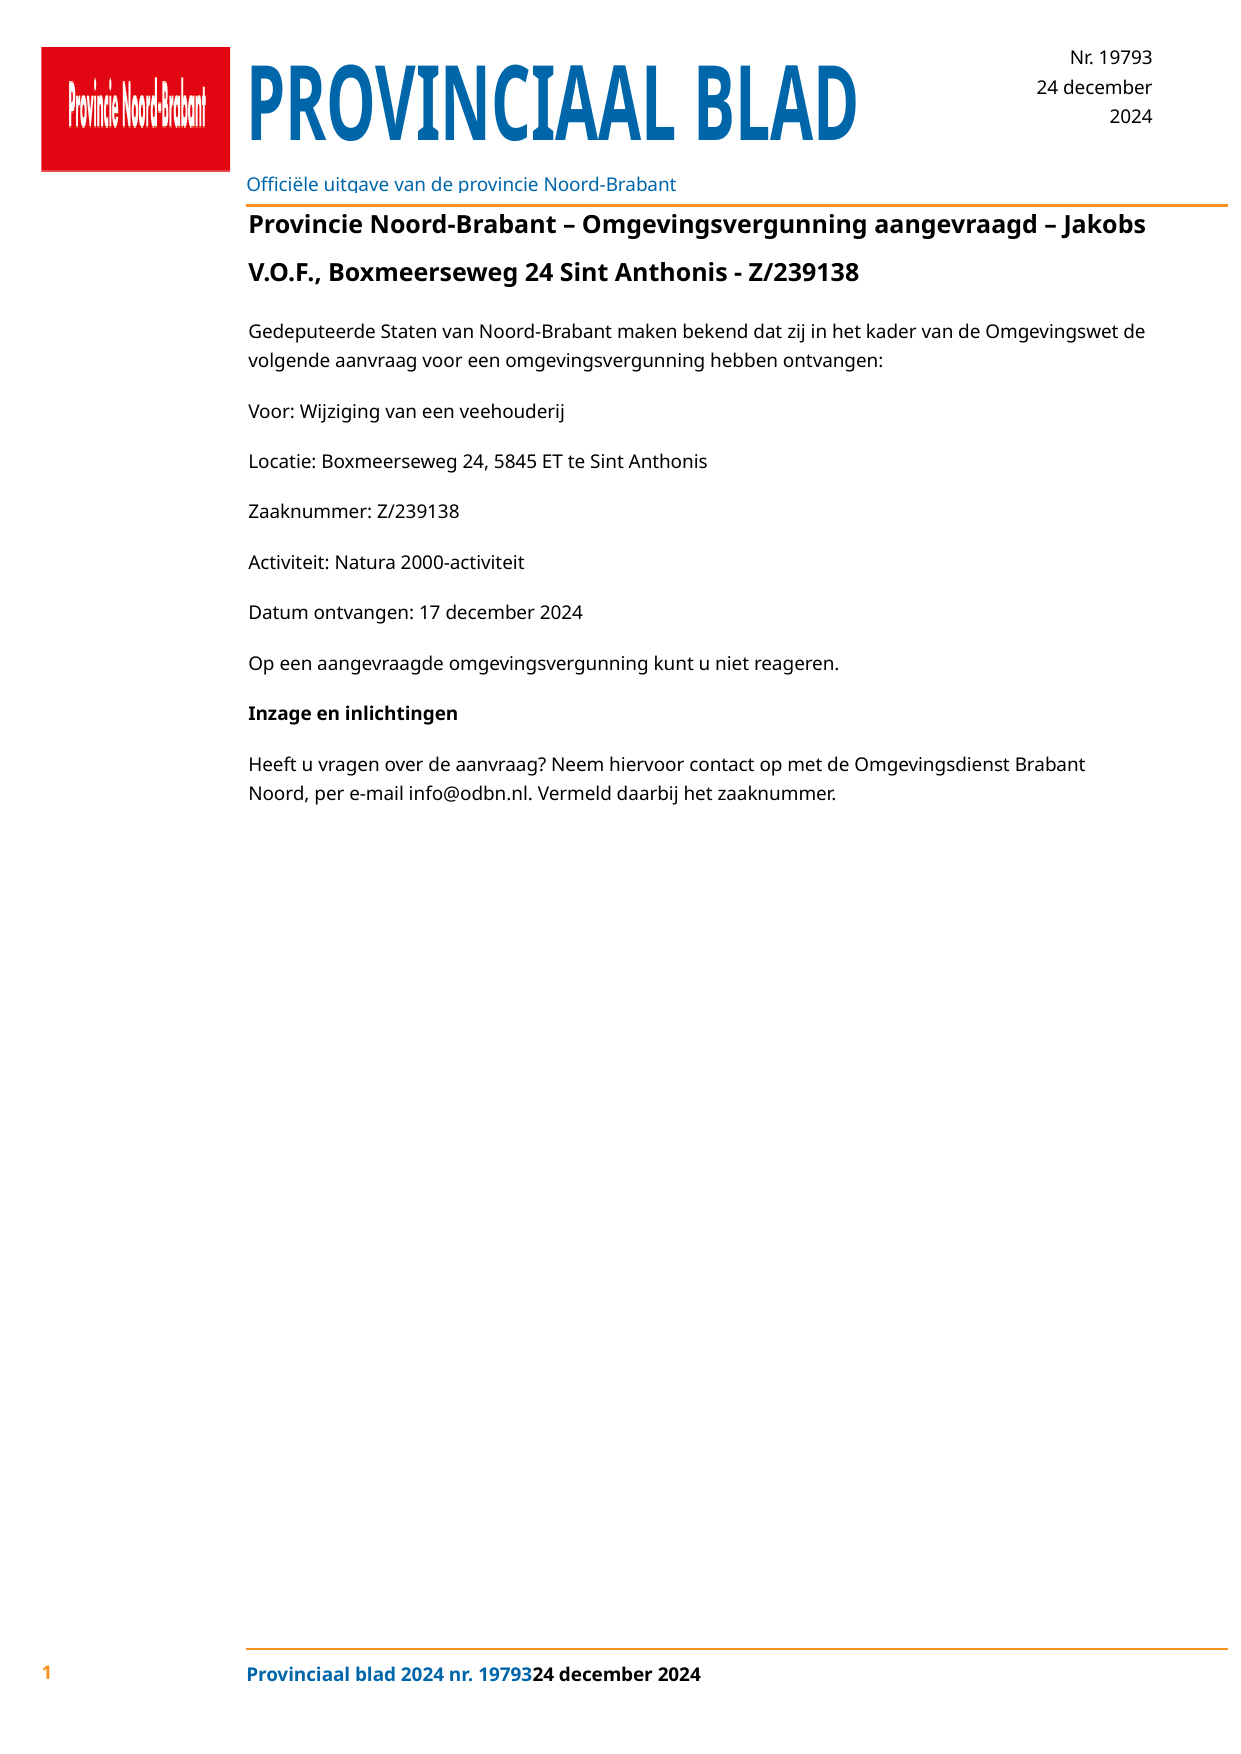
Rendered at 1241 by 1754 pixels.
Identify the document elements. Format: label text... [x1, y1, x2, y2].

picture [41, 47, 231, 172]
text Locatie: Boxmeerseweg 24, 5845 ET te Sint Anthonis [248, 448, 1152, 474]
text Zaaknummer: Z/239138 [248, 499, 1152, 524]
text Op een aangevraagde omgevingsvergunning kunt u niet reageren. [248, 650, 1152, 676]
text Datum ontvangen: 17 december 2024 [248, 599, 1152, 625]
text Inzage en inlichtingen [248, 700, 1152, 726]
text Gedeputeerde Staten van Noord-Brabant maken bekend dat zij in het kader van de Omgevingswet de volgende aanvraag voor een omgevingsvergunning hebben ontvangen: [248, 318, 1152, 373]
text Voor: Wijziging van een veehouderij [248, 398, 1152, 424]
text Heeft u vragen over de aanvraag? Neem hiervoor contact op met de Omgevingsdienst Brabant Noord, per e-mail info@odbn.nl. Vermeld daarbij het zaaknummer. [248, 751, 1152, 806]
text Activiteit: Natura 2000-activiteit [248, 549, 1152, 575]
text Provincie Noord-Brabant – Omgevingsvergunning aangevraagd – Jakobs V.O.F., Boxmeerseweg 24 Sint Anthonis - Z/239138 [248, 207, 1152, 288]
